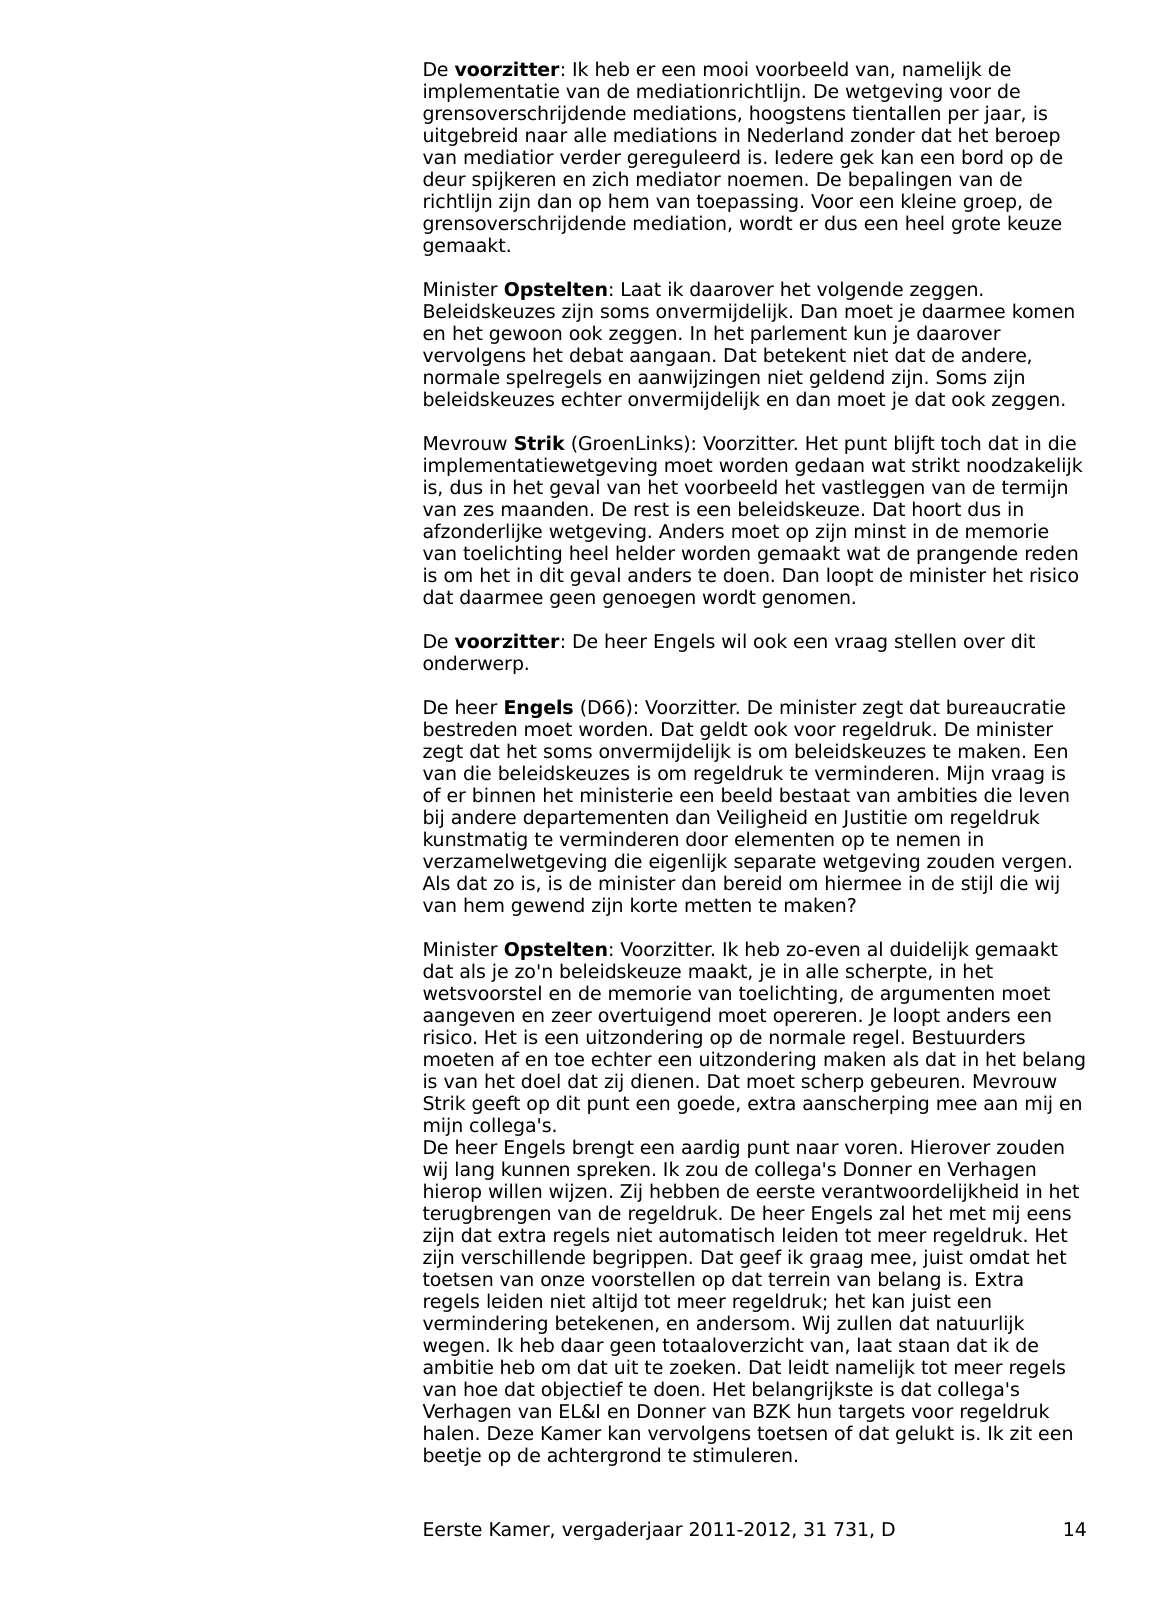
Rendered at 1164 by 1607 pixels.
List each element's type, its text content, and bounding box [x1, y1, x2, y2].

text De voorzitter: De heer Engels wil ook een vraag stellen over dit onderwerp. [422, 631, 1087, 675]
text Mevrouw Strik (GroenLinks): Voorzitter. Het punt blijft toch dat in die implementatiewetgeving moet worden gedaan wat strikt noodzakelijk is, dus in het geval van het voorbeeld het vastleggen van de termijn van zes maanden. De rest is een beleidskeuze. Dat hoort dus in afzonderlijke wetgeving. Anders moet op zijn minst in de memorie van toelichting heel helder worden gemaakt wat de prangende reden is om het in dit geval anders te doen. Dan loopt de minister het risico dat daarmee geen genoegen wordt genomen. [422, 433, 1087, 609]
text Minister Opstelten: Voorzitter. Ik heb zo-even al duidelijk gemaakt dat als je zo'n beleidskeuze maakt, je in alle scherpte, in het wetsvoorstel en de memorie van toelichting, de argumenten moet aangeven en zeer overtuigend moet opereren. Je loopt anders een risico. Het is een uitzondering op de normale regel. Bestuurders moeten af en toe echter een uitzondering maken als dat in het belang is van het doel dat zij dienen. Dat moet scherp gebeuren. Mevrouw Strik geeft op dit punt een goede, extra aanscherping mee aan mij en mijn collega's. [422, 939, 1087, 1137]
text De voorzitter: Ik heb er een mooi voorbeeld van, namelijk de implementatie van de mediationrichtlijn. De wetgeving voor de grensoverschrijdende mediations, hoogstens tientallen per jaar, is uitgebreid naar alle mediations in Nederland zonder dat het beroep van mediatior verder gereguleerd is. Iedere gek kan een bord op de deur spijkeren en zich mediator noemen. De bepalingen van de richtlijn zijn dan op hem van toepassing. Voor een kleine groep, de grensoverschrijdende mediation, wordt er dus een heel grote keuze gemaakt. [422, 59, 1087, 257]
text De heer Engels (D66): Voorzitter. De minister zegt dat bureaucratie bestreden moet worden. Dat geldt ook voor regeldruk. De minister zegt dat het soms onvermijdelijk is om beleidskeuzes te maken. Een van die beleidskeuzes is om regeldruk te verminderen. Mijn vraag is of er binnen het ministerie een beeld bestaat van ambities die leven bij andere departementen dan Veiligheid en Justitie om regeldruk kunstmatig te verminderen door elementen op te nemen in verzamelwetgeving die eigenlijk separate wetgeving zouden vergen. Als dat zo is, is de minister dan bereid om hiermee in de stijl die wij van hem gewend zijn korte metten te maken? [422, 697, 1087, 917]
text De heer Engels brengt een aardig punt naar voren. Hierover zouden wij lang kunnen spreken. Ik zou de collega's Donner en Verhagen hierop willen wijzen. Zij hebben de eerste verantwoordelijkheid in het terugbrengen van de regeldruk. De heer Engels zal het met mij eens zijn dat extra regels niet automatisch leiden tot meer regeldruk. Het zijn verschillende begrippen. Dat geef ik graag mee, juist omdat het toetsen van onze voorstellen op dat terrein van belang is. Extra regels leiden niet altijd tot meer regeldruk; het kan juist een vermindering betekenen, en andersom. Wij zullen dat natuurlijk wegen. Ik heb daar geen totaaloverzicht van, laat staan dat ik de ambitie heb om dat uit te zoeken. Dat leidt namelijk tot meer regels van hoe dat objectief te doen. Het belangrijkste is dat collega's Verhagen van EL&I en Donner van BZK hun targets voor regeldruk halen. Deze Kamer kan vervolgens toetsen of dat gelukt is. Ik zit een beetje op de achtergrond te stimuleren. [422, 1137, 1087, 1467]
text Minister Opstelten: Laat ik daarover het volgende zeggen. Beleidskeuzes zijn soms onvermijdelijk. Dan moet je daarmee komen en het gewoon ook zeggen. In het parlement kun je daarover vervolgens het debat aangaan. Dat betekent niet dat de andere, normale spelregels en aanwijzingen niet geldend zijn. Soms zijn beleidskeuzes echter onvermijdelijk en dan moet je dat ook zeggen. [422, 279, 1087, 411]
